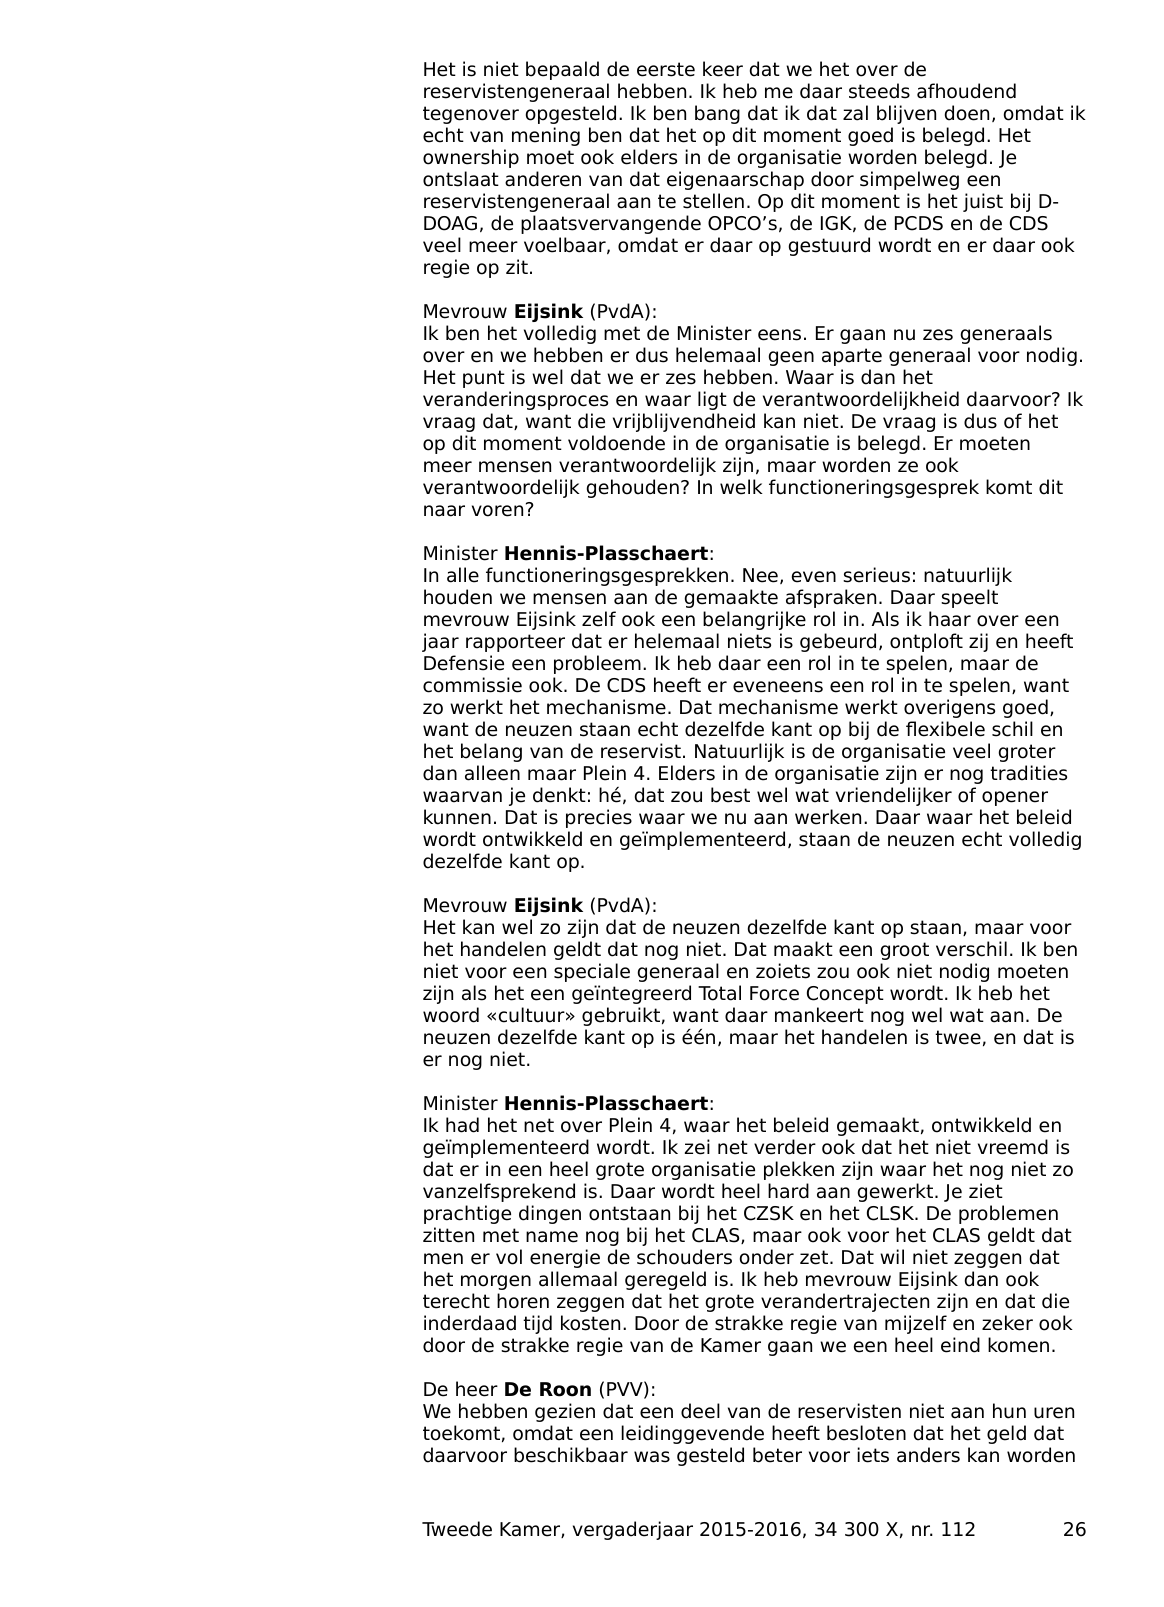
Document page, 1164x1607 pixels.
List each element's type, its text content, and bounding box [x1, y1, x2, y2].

text In alle functioneringsgesprekken. Nee, even serieus: natuurlijk houden we mensen aan de gemaakte afspraken. Daar speelt mevrouw Eijsink zelf ook een belangrijke rol in. Als ik haar over een jaar rapporteer dat er helemaal niets is gebeurd, ontploft zij en heeft Defensie een probleem. Ik heb daar een rol in te spelen, maar de commissie ook. De CDS heeft er eveneens een rol in te spelen, want zo werkt het mechanisme. Dat mechanisme werkt overigens goed, want de neuzen staan echt dezelfde kant op bij de flexibele schil en het belang van de reservist. Natuurlijk is de organisatie veel groter dan alleen maar Plein 4. Elders in de organisatie zijn er nog tradities waarvan je denkt: hé, dat zou best wel wat vriendelijker of opener kunnen. Dat is precies waar we nu aan werken. Daar waar het beleid wordt ontwikkeld en geïmplementeerd, staan de neuzen echt volledig dezelfde kant op. [422, 565, 1087, 873]
text We hebben gezien dat een deel van de reservisten niet aan hun uren toekomt, omdat een leidinggevende heeft besloten dat het geld dat daarvoor beschikbaar was gesteld beter voor iets anders kan worden [422, 1401, 1087, 1467]
text Minister Hennis-Plasschaert: [422, 543, 1087, 565]
text Mevrouw Eijsink (PvdA): [422, 895, 1087, 917]
text Ik ben het volledig met de Minister eens. Er gaan nu zes generaals over en we hebben er dus helemaal geen aparte generaal voor nodig. Het punt is wel dat we er zes hebben. Waar is dan het veranderingsproces en waar ligt de verantwoordelijkheid daarvoor? Ik vraag dat, want die vrijblijvendheid kan niet. De vraag is dus of het op dit moment voldoende in de organisatie is belegd. Er moeten meer mensen verantwoordelijk zijn, maar worden ze ook verantwoordelijk gehouden? In welk functioneringsgesprek komt dit naar voren? [422, 323, 1087, 521]
text Het kan wel zo zijn dat de neuzen dezelfde kant op staan, maar voor het handelen geldt dat nog niet. Dat maakt een groot verschil. Ik ben niet voor een speciale generaal en zoiets zou ook niet nodig moeten zijn als het een geïntegreerd Total Force Concept wordt. Ik heb het woord «cultuur» gebruikt, want daar mankeert nog wel wat aan. De neuzen dezelfde kant op is één, maar het handelen is twee, en dat is er nog niet. [422, 917, 1087, 1071]
text Het is niet bepaald de eerste keer dat we het over de reservistengeneraal hebben. Ik heb me daar steeds afhoudend tegenover opgesteld. Ik ben bang dat ik dat zal blijven doen, omdat ik echt van mening ben dat het op dit moment goed is belegd. Het ownership moet ook elders in de organisatie worden belegd. Je ontslaat anderen van dat eigenaarschap door simpelweg een reservistengeneraal aan te stellen. Op dit moment is het juist bij D-DOAG, de plaatsvervangende OPCO’s, de IGK, de PCDS en de CDS veel meer voelbaar, omdat er daar op gestuurd wordt en er daar ook regie op zit. [422, 59, 1087, 279]
text Minister Hennis-Plasschaert: [422, 1093, 1087, 1115]
text Ik had het net over Plein 4, waar het beleid gemaakt, ontwikkeld en geïmplementeerd wordt. Ik zei net verder ook dat het niet vreemd is dat er in een heel grote organisatie plekken zijn waar het nog niet zo vanzelfsprekend is. Daar wordt heel hard aan gewerkt. Je ziet prachtige dingen ontstaan bij het CZSK en het CLSK. De problemen zitten met name nog bij het CLAS, maar ook voor het CLAS geldt dat men er vol energie de schouders onder zet. Dat wil niet zeggen dat het morgen allemaal geregeld is. Ik heb mevrouw Eijsink dan ook terecht horen zeggen dat het grote verandertrajecten zijn en dat die inderdaad tijd kosten. Door de strakke regie van mijzelf en zeker ook door de strakke regie van de Kamer gaan we een heel eind komen. [422, 1115, 1087, 1357]
text Mevrouw Eijsink (PvdA): [422, 301, 1087, 323]
text De heer De Roon (PVV): [422, 1379, 1087, 1401]
